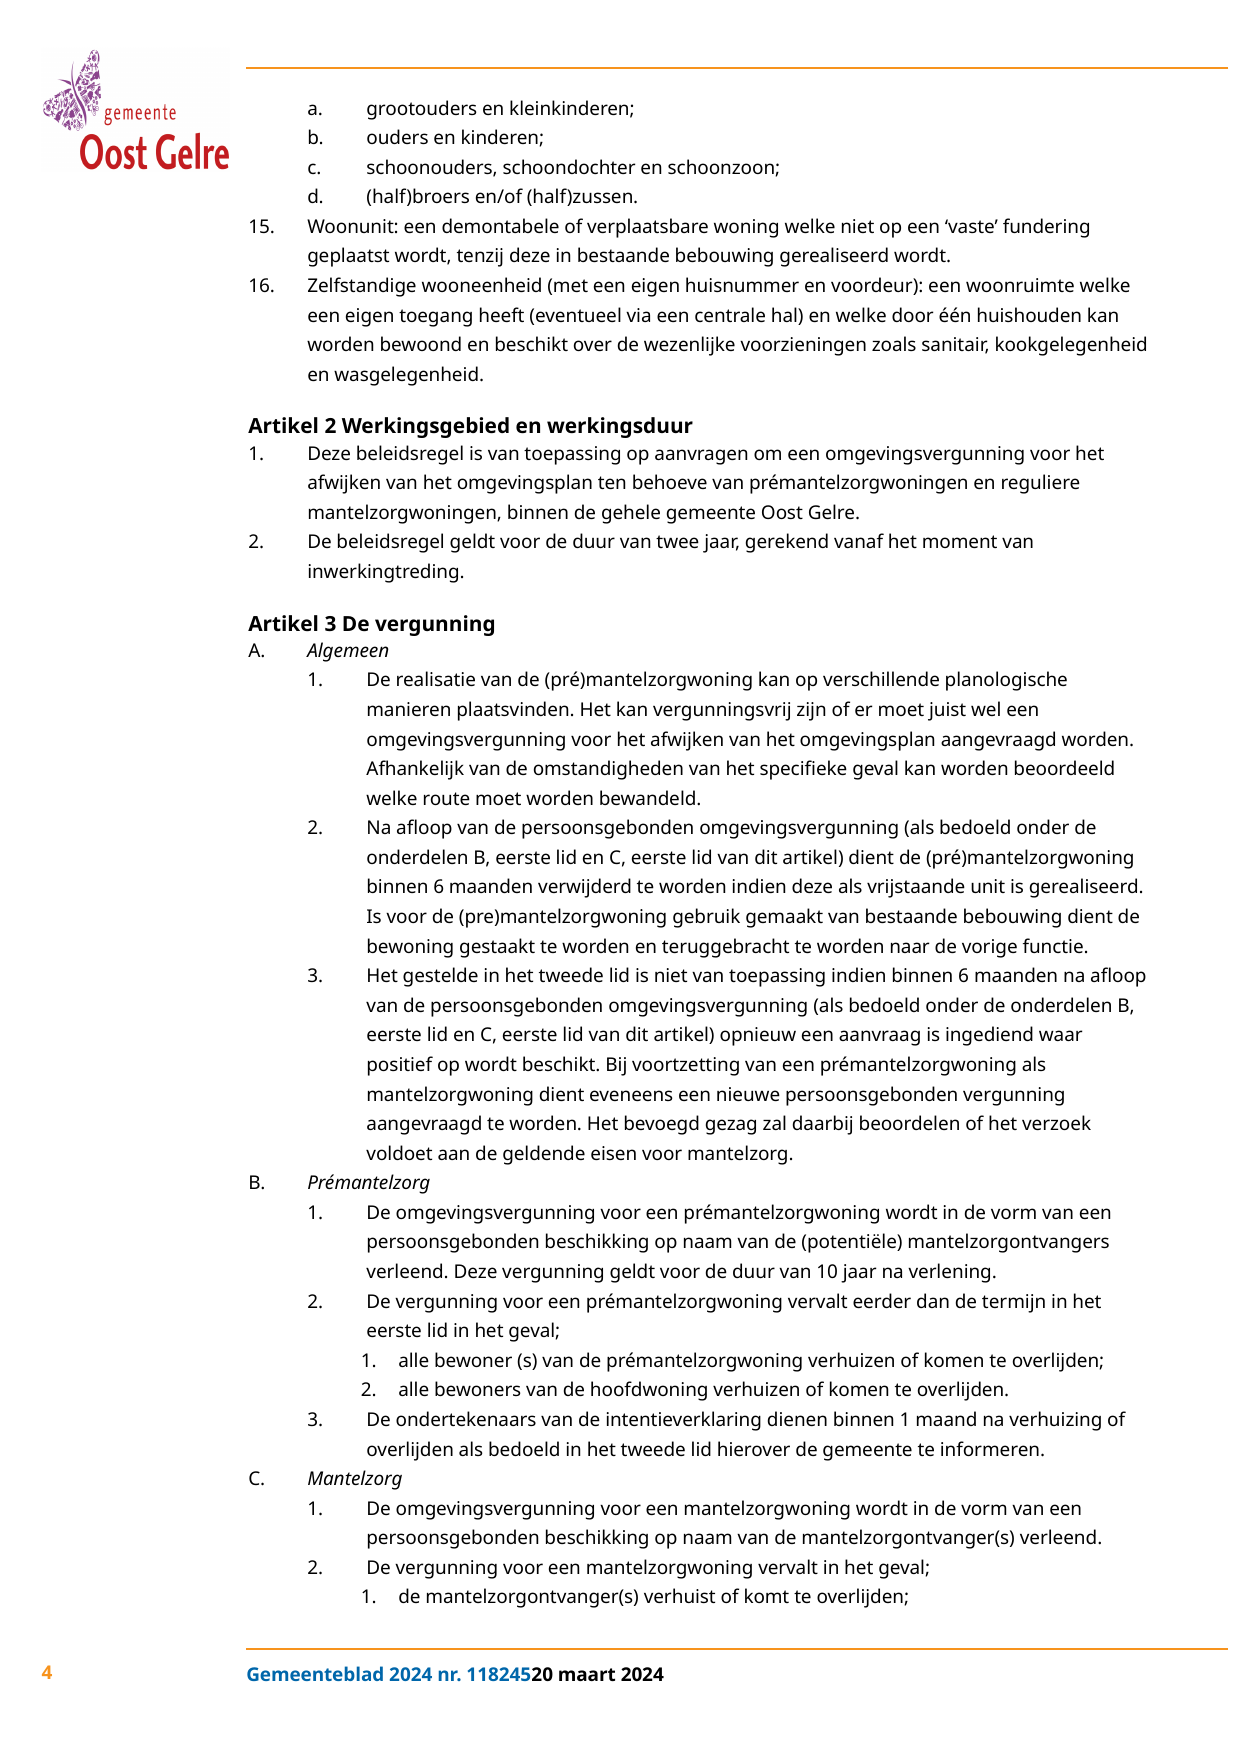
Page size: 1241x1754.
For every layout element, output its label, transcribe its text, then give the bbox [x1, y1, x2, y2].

list Prémantelzorg [248, 1169, 1152, 1195]
list Woonunit: een demontabele of verplaatsbare woning welke niet op een ‘vaste’ fundering geplaatst wordt, tenzij deze in bestaande bebouwing gerealiseerd wordt. [248, 213, 1152, 268]
list De beleidsregel geldt voor de duur van twee jaar, gerekend vanaf het moment van inwerkingtreding. [248, 529, 1152, 584]
text Artikel 2 Werkingsgebied en werkingsduur [248, 411, 1152, 440]
text Artikel 3 De vergunning [248, 609, 1152, 637]
list De vergunning voor een prémantelzorgwoning vervalt eerder dan de termijn in het eerste lid in het geval; [307, 1288, 1152, 1343]
picture [41, 47, 231, 172]
list grootouders en kleinkinderen; [307, 95, 1152, 121]
list Zelfstandige wooneenheid (met een eigen huisnummer en voordeur): een woonruimte welke een eigen toegang heeft (eventueel via een centrale hal) en welke door één huishouden kan worden bewoond en beschikt over de wezenlijke voorzieningen zoals sanitair, kookgelegenheid en wasgelegenheid. [248, 272, 1152, 387]
list De realisatie van de (pré)mantelzorgwoning kan op verschillende planologische manieren plaatsvinden. Het kan vergunningsvrij zijn of er moet juist wel een omgevingsvergunning voor het afwijken van het omgevingsplan aangevraagd worden. Afhankelijk van de omstandigheden van het specifieke geval kan worden beoordeeld welke route moet worden bewandeld. [307, 667, 1152, 811]
list de mantelzorgontvanger(s) verhuist of komt te overlijden; [361, 1584, 1152, 1609]
list alle bewoner (s) van de prémantelzorgwoning verhuizen of komen te overlijden; [361, 1347, 1152, 1373]
list Deze beleidsregel is van toepassing op aanvragen om een omgevingsvergunning voor het afwijken van het omgevingsplan ten behoeve van prémantelzorgwoningen en reguliere mantelzorgwoningen, binnen de gehele gemeente Oost Gelre. [248, 440, 1152, 525]
list Mantelzorg [248, 1465, 1152, 1491]
list (half)broers en/of (half)zussen. [307, 183, 1152, 209]
list ouders en kinderen; [307, 124, 1152, 150]
list De omgevingsvergunning voor een prémantelzorgwoning wordt in de vorm van een persoonsgebonden beschikking op naam van de (potentiële) mantelzorgontvangers verleend. Deze vergunning geldt voor de duur van 10 jaar na verlening. [307, 1199, 1152, 1284]
list Na afloop van de persoonsgebonden omgevingsvergunning (als bedoeld onder de onderdelen B, eerste lid en C, eerste lid van dit artikel) dient de (pré)mantelzorgwoning binnen 6 maanden verwijderd te worden indien deze als vrijstaande unit is gerealiseerd. Is voor de (pre)mantelzorgwoning gebruik gemaakt van bestaande bebouwing dient de bewoning gestaakt te worden en teruggebracht te worden naar de vorige functie. [307, 814, 1152, 959]
list schoonouders, schoondochter en schoonzoon; [307, 154, 1152, 180]
list alle bewoners van de hoofdwoning verhuizen of komen te overlijden. [361, 1377, 1152, 1402]
list Algemeen [248, 637, 1152, 663]
list De vergunning voor een mantelzorgwoning vervalt in het geval; [307, 1554, 1152, 1580]
list Het gestelde in het tweede lid is niet van toepassing indien binnen 6 maanden na afloop van de persoonsgebonden omgevingsvergunning (als bedoeld onder de onderdelen B, eerste lid en C, eerste lid van dit artikel) opnieuw een aanvraag is ingediend waar positief op wordt beschikt. Bij voortzetting van een prémantelzorgwoning als mantelzorgwoning dient eveneens een nieuwe persoonsgebonden vergunning aangevraagd te worden. Het bevoegd gezag zal daarbij beoordelen of het verzoek voldoet aan de geldende eisen voor mantelzorg. [307, 962, 1152, 1166]
list De ondertekenaars van de intentieverklaring dienen binnen 1 maand na verhuizing of overlijden als bedoeld in het tweede lid hierover de gemeente te informeren. [307, 1406, 1152, 1462]
list De omgevingsvergunning voor een mantelzorgwoning wordt in de vorm van een persoonsgebonden beschikking op naam van de mantelzorgontvanger(s) verleend. [307, 1495, 1152, 1550]
